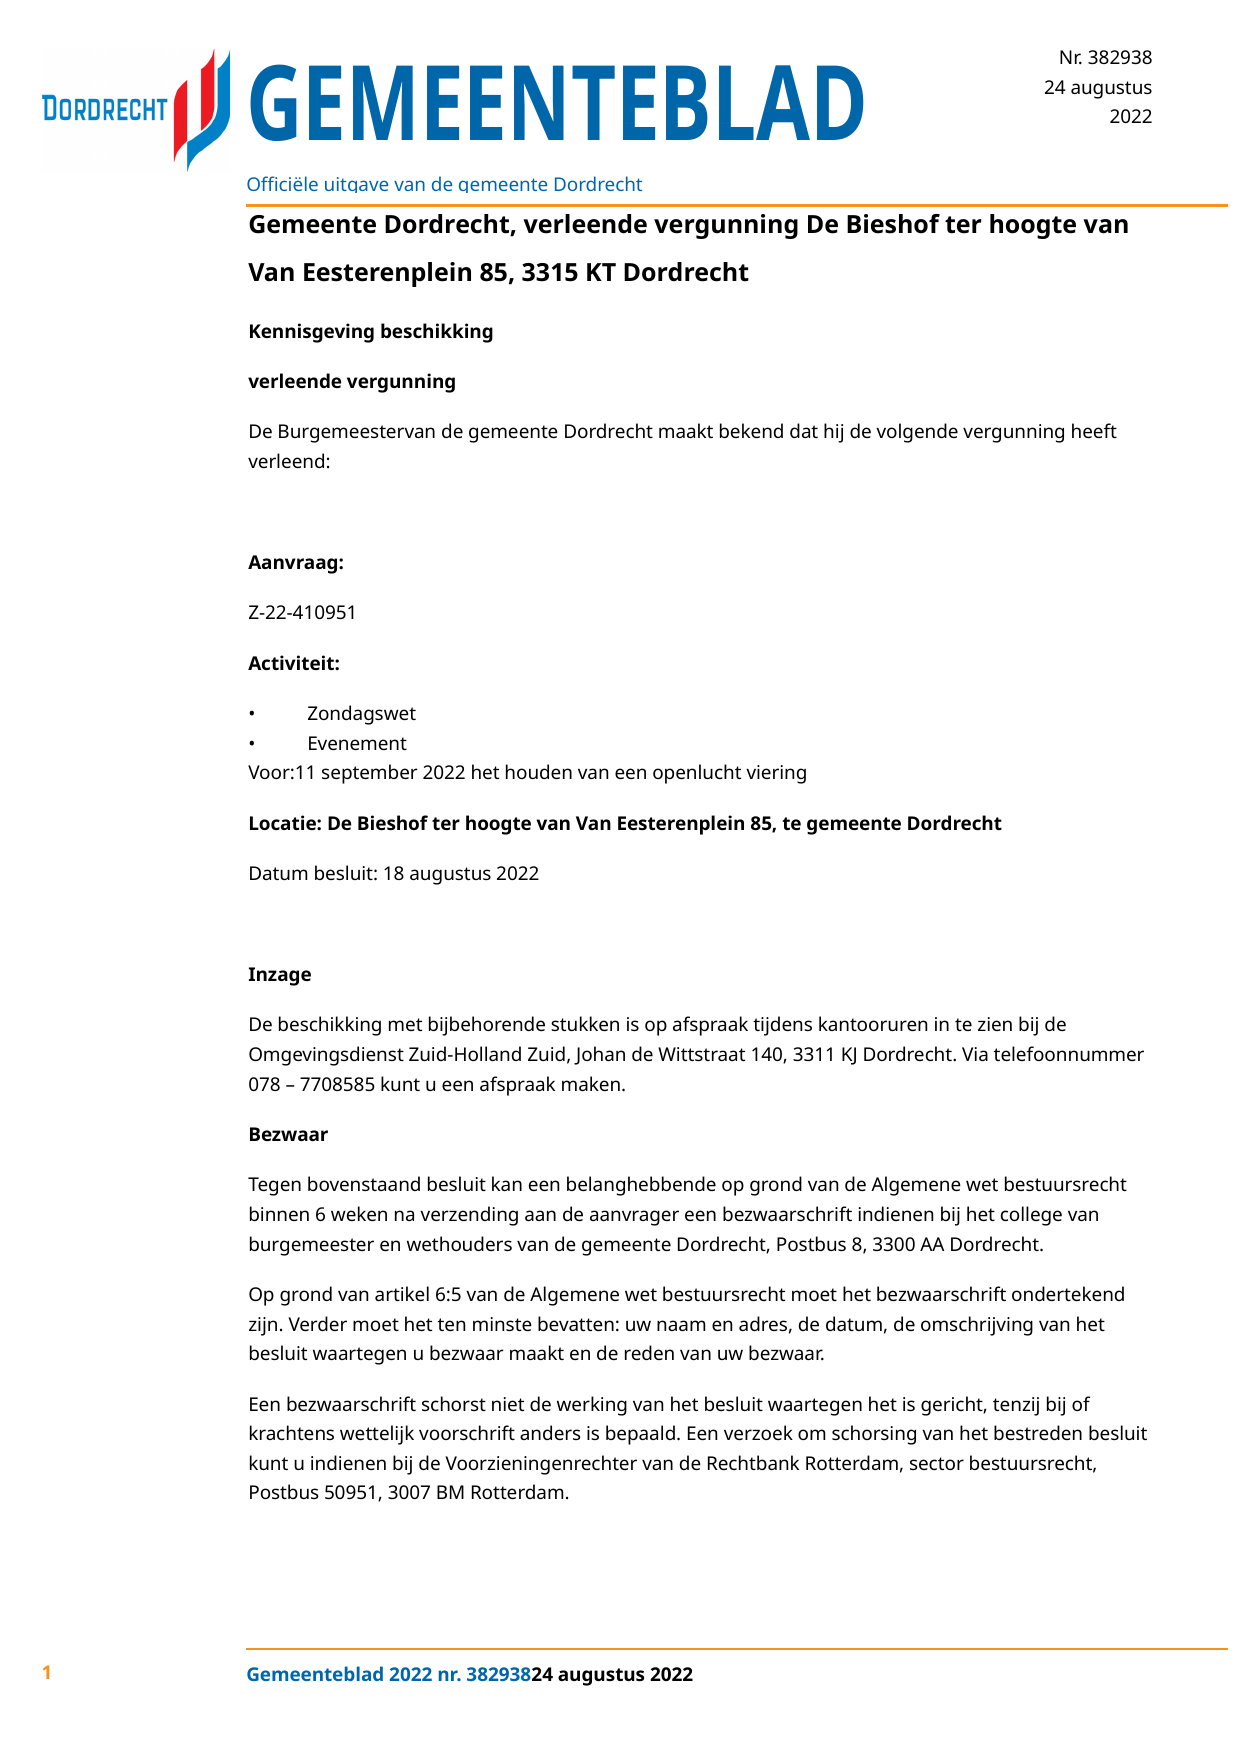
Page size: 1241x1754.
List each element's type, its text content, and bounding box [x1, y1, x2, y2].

text Activiteit: [248, 650, 1152, 676]
text Tegen bovenstaand besluit kan een belanghebbende op grond van de Algemene wet bestuursrecht binnen 6 weken na verzending aan de aanvrager een bezwaarschrift indienen bij het college van burgemeester en wethouders van de gemeente Dordrecht, Postbus 8, 3300 AA Dordrecht. [248, 1172, 1152, 1257]
text Een bezwaarschrift schorst niet de werking van het besluit waartegen het is gericht, tenzij bij of krachtens wettelijk voorschrift anders is bepaald. Een verzoek om schorsing van het bestreden besluit kunt u indienen bij de Voorzieningenrechter van de Rechtbank Rotterdam, sector bestuursrecht, Postbus 50951, 3007 BM Rotterdam. [248, 1391, 1152, 1505]
text verleende vergunning [248, 368, 1152, 394]
text Gemeente Dordrecht, verleende vergunning De Bieshof ter hoogte van Van Eesterenplein 85, 3315 KT Dordrecht [248, 207, 1152, 288]
text Aanvraag: [248, 549, 1152, 575]
text Kennisgeving beschikking [248, 318, 1152, 344]
text Locatie: De Bieshof ter hoogte van Van Eesterenplein 85, te gemeente Dordrecht [248, 810, 1152, 836]
list Zondagswet [248, 700, 1152, 726]
text Bezwaar [248, 1121, 1152, 1147]
picture [41, 47, 231, 172]
text Op grond van artikel 6:5 van de Algemene wet bestuursrecht moet het bezwaarschrift ondertekend zijn. Verder moet het ten minste bevatten: uw naam en adres, de datum, de omschrijving van het besluit waartegen u bezwaar maakt en de reden van uw bezwaar. [248, 1281, 1152, 1366]
text De Burgemeestervan de gemeente Dordrecht maakt bekend dat hij de volgende vergunning heeft verleend: [248, 419, 1152, 474]
text Inzage [248, 961, 1152, 987]
text Datum besluit: 18 augustus 2022 [248, 860, 1152, 886]
text De beschikking met bijbehorende stukken is op afspraak tijdens kantooruren in te zien bij de Omgevingsdienst Zuid-Holland Zuid, Johan de Wittstraat 140, 3311 KJ Dordrecht. Via telefoonnummer 078 – 7708585 kunt u een afspraak maken. [248, 1012, 1152, 1097]
list Evenement [248, 730, 1152, 756]
text Z-22-410951 [248, 599, 1152, 625]
text Voor:11 september 2022 het houden van een openlucht viering [248, 759, 1152, 785]
